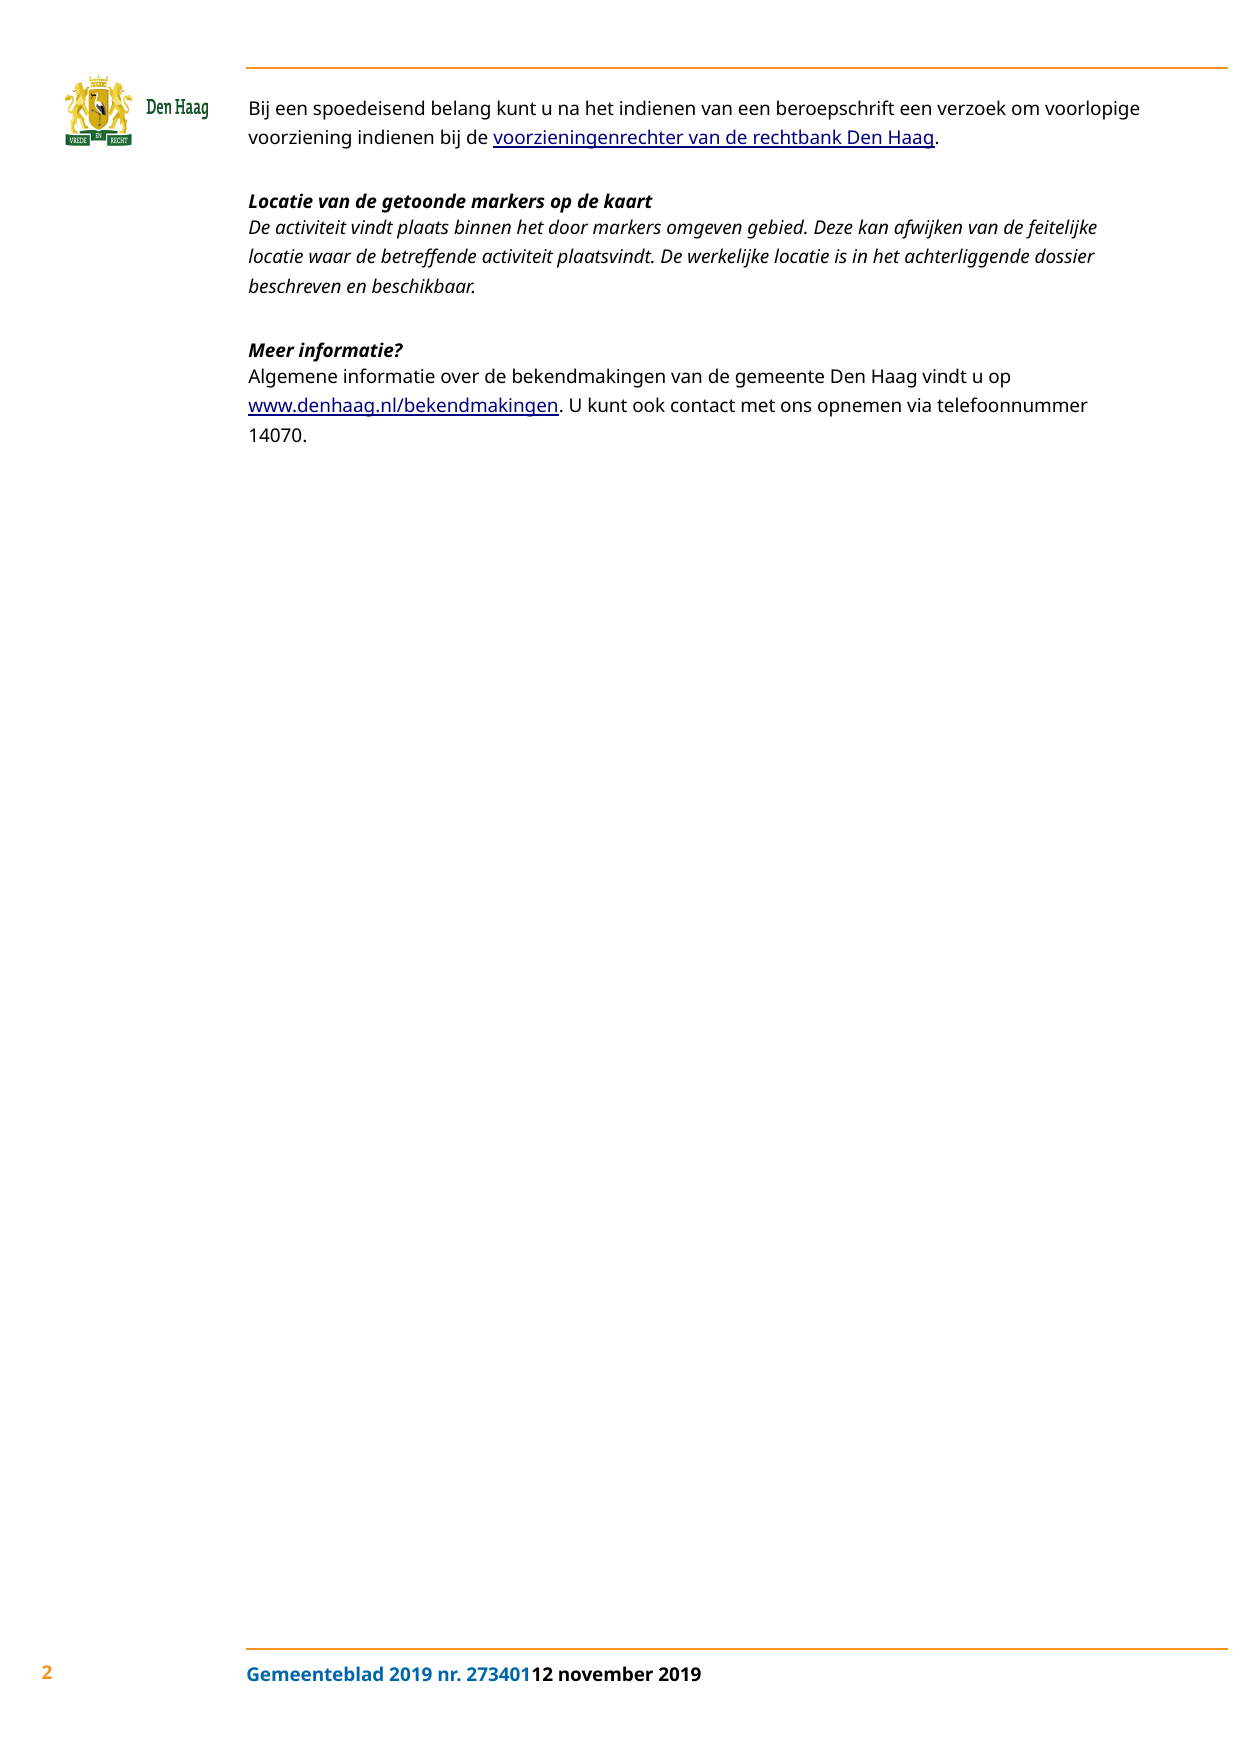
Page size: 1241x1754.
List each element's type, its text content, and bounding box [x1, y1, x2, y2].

text De activiteit vindt plaats binnen het door markers omgeven gebied. Deze kan afwijken van de feitelijke locatie waar de betreffende activiteit plaatsvindt. De werkelijke locatie is in het achterliggende dossier beschreven en beschikbaar. [248, 214, 1152, 299]
text Meer informatie? [248, 337, 1152, 363]
text Bij een spoedeisend belang kunt u na het indienen van een beroepschrift een verzoek om voorlopige voorziening indienen bij de voorzieningenrechter van de rechtbank Den Haag. [248, 95, 1152, 150]
text Locatie van de getoonde markers op de kaart [248, 188, 1152, 214]
text Algemene informatie over de bekendmakingen van de gemeente Den Haag vindt u op www.denhaag.nl/bekendmakingen. U kunt ook contact met ons opnemen via telefoonnummer 14070. [248, 363, 1152, 448]
picture [41, 47, 231, 172]
